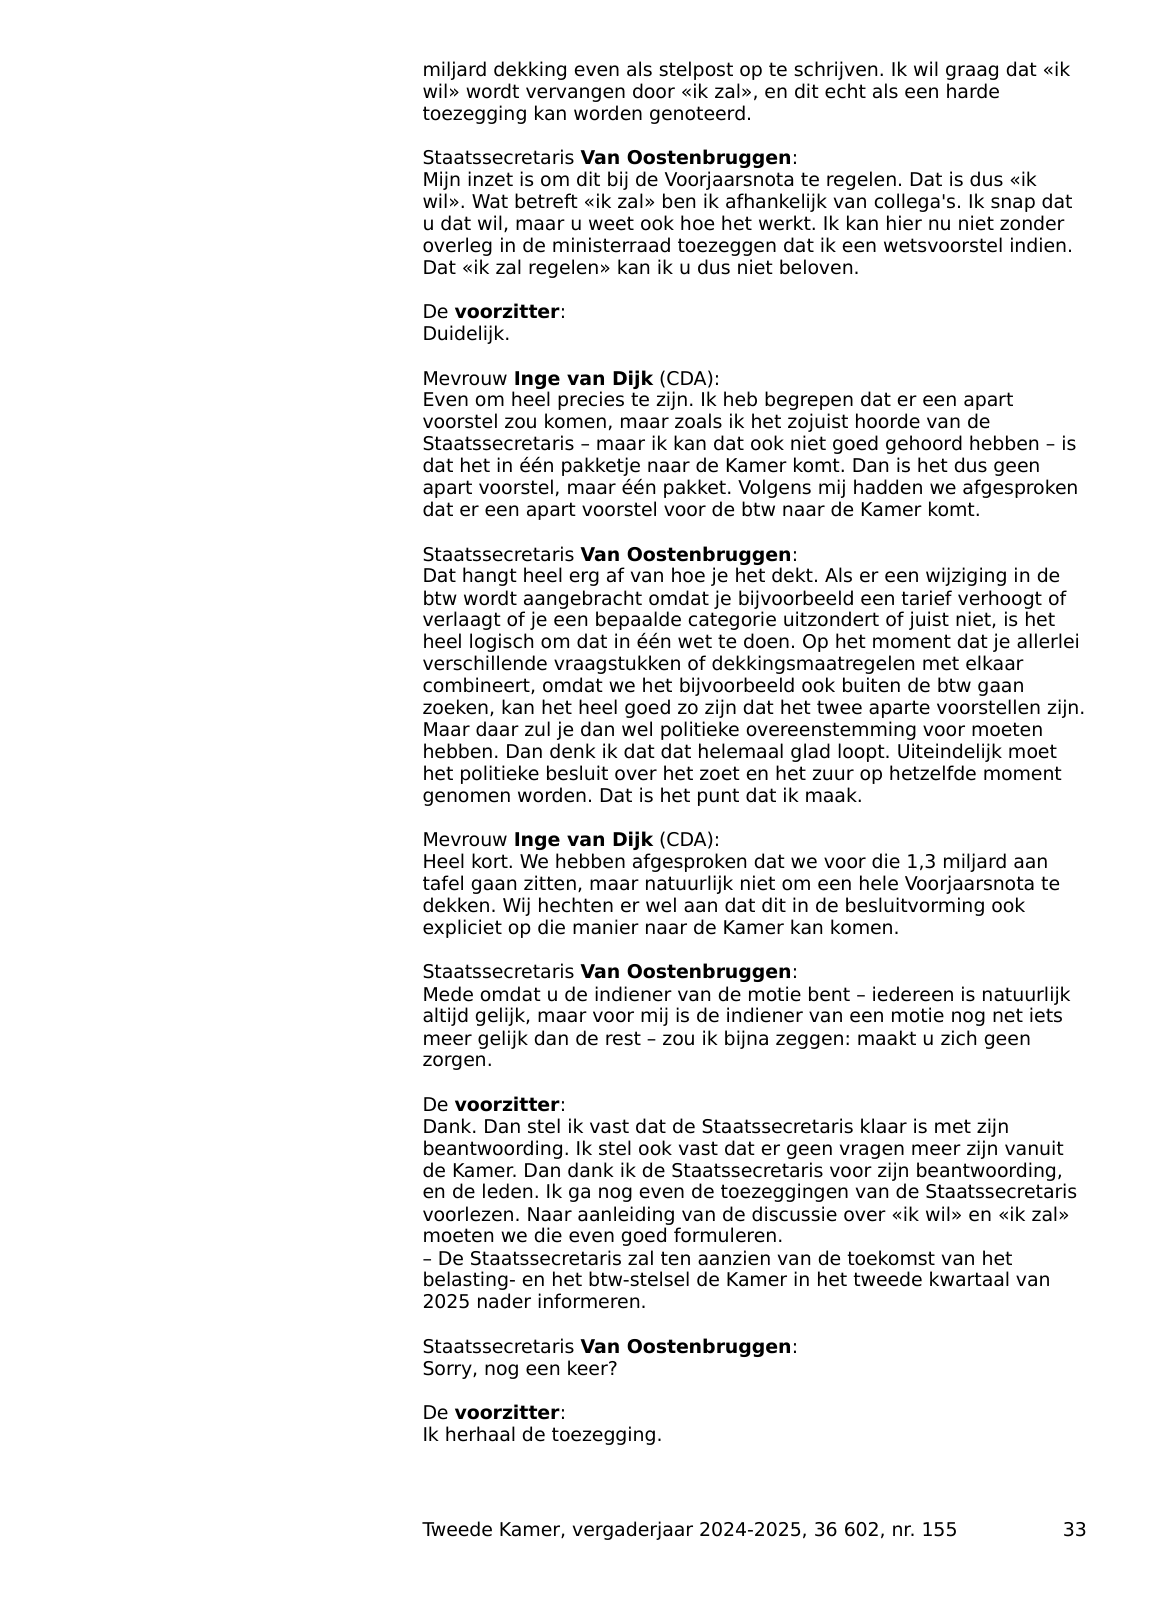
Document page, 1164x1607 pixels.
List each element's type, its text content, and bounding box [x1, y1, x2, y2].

text Staatssecretaris Van Oostenbruggen: [422, 961, 1087, 983]
text – De Staatssecretaris zal ten aanzien van de toekomst van het belasting- en het btw-stelsel de Kamer in het tweede kwartaal van 2025 nader informeren. [422, 1247, 1087, 1313]
text Heel kort. We hebben afgesproken dat we voor die 1,3 miljard aan tafel gaan zitten, maar natuurlijk niet om een hele Voorjaarsnota te dekken. Wij hechten er wel aan dat dit in de besluitvorming ook expliciet op die manier naar de Kamer kan komen. [422, 851, 1087, 939]
text De voorzitter: [422, 1402, 1087, 1424]
text Mevrouw Inge van Dijk (CDA): [422, 367, 1087, 389]
text miljard dekking even als stelpost op te schrijven. Ik wil graag dat «ik wil» wordt vervangen door «ik zal», en dit echt als een harde toezegging kan worden genoteerd. [422, 59, 1087, 125]
text Duidelijk. [422, 323, 1087, 345]
text De voorzitter: [422, 301, 1087, 323]
text Mijn inzet is om dit bij de Voorjaarsnota te regelen. Dat is dus «ik wil». Wat betreft «ik zal» ben ik afhankelijk van collega's. Ik snap dat u dat wil, maar u weet ook hoe het werkt. Ik kan hier nu niet zonder overleg in de ministerraad toezeggen dat ik een wetsvoorstel indien. Dat «ik zal regelen» kan ik u dus niet beloven. [422, 169, 1087, 279]
text Dat hangt heel erg af van hoe je het dekt. Als er een wijziging in de btw wordt aangebracht omdat je bijvoorbeeld een tarief verhoogt of verlaagt of je een bepaalde categorie uitzondert of juist niet, is het heel logisch om dat in één wet te doen. Op het moment dat je allerlei verschillende vraagstukken of dekkingsmaatregelen met elkaar combineert, omdat we het bijvoorbeeld ook buiten de btw gaan zoeken, kan het heel goed zo zijn dat het twee aparte voorstellen zijn. Maar daar zul je dan wel politieke overeenstemming voor moeten hebben. Dan denk ik dat dat helemaal glad loopt. Uiteindelijk moet het politieke besluit over het zoet en het zuur op hetzelfde moment genomen worden. Dat is het punt dat ik maak. [422, 565, 1087, 807]
text De voorzitter: [422, 1093, 1087, 1116]
text Mevrouw Inge van Dijk (CDA): [422, 829, 1087, 851]
text Staatssecretaris Van Oostenbruggen: [422, 147, 1087, 169]
text Mede omdat u de indiener van de motie bent – iedereen is natuurlijk altijd gelijk, maar voor mij is de indiener van een motie nog net iets meer gelijk dan de rest – zou ik bijna zeggen: maakt u zich geen zorgen. [422, 983, 1087, 1071]
text Sorry, nog een keer? [422, 1357, 1087, 1379]
text Even om heel precies te zijn. Ik heb begrepen dat er een apart voorstel zou komen, maar zoals ik het zojuist hoorde van de Staatssecretaris – maar ik kan dat ook niet goed gehoord hebben – is dat het in één pakketje naar de Kamer komt. Dan is het dus geen apart voorstel, maar één pakket. Volgens mij hadden we afgesproken dat er een apart voorstel voor de btw naar de Kamer komt. [422, 389, 1087, 521]
text Staatssecretaris Van Oostenbruggen: [422, 543, 1087, 565]
text Ik herhaal de toezegging. [422, 1424, 1087, 1446]
text Dank. Dan stel ik vast dat de Staatssecretaris klaar is met zijn beantwoording. Ik stel ook vast dat er geen vragen meer zijn vanuit de Kamer. Dan dank ik de Staatssecretaris voor zijn beantwoording, en de leden. Ik ga nog even de toezeggingen van de Staatssecretaris voorlezen. Naar aanleiding van de discussie over «ik wil» en «ik zal» moeten we die even goed formuleren. [422, 1116, 1087, 1247]
text Staatssecretaris Van Oostenbruggen: [422, 1336, 1087, 1357]
